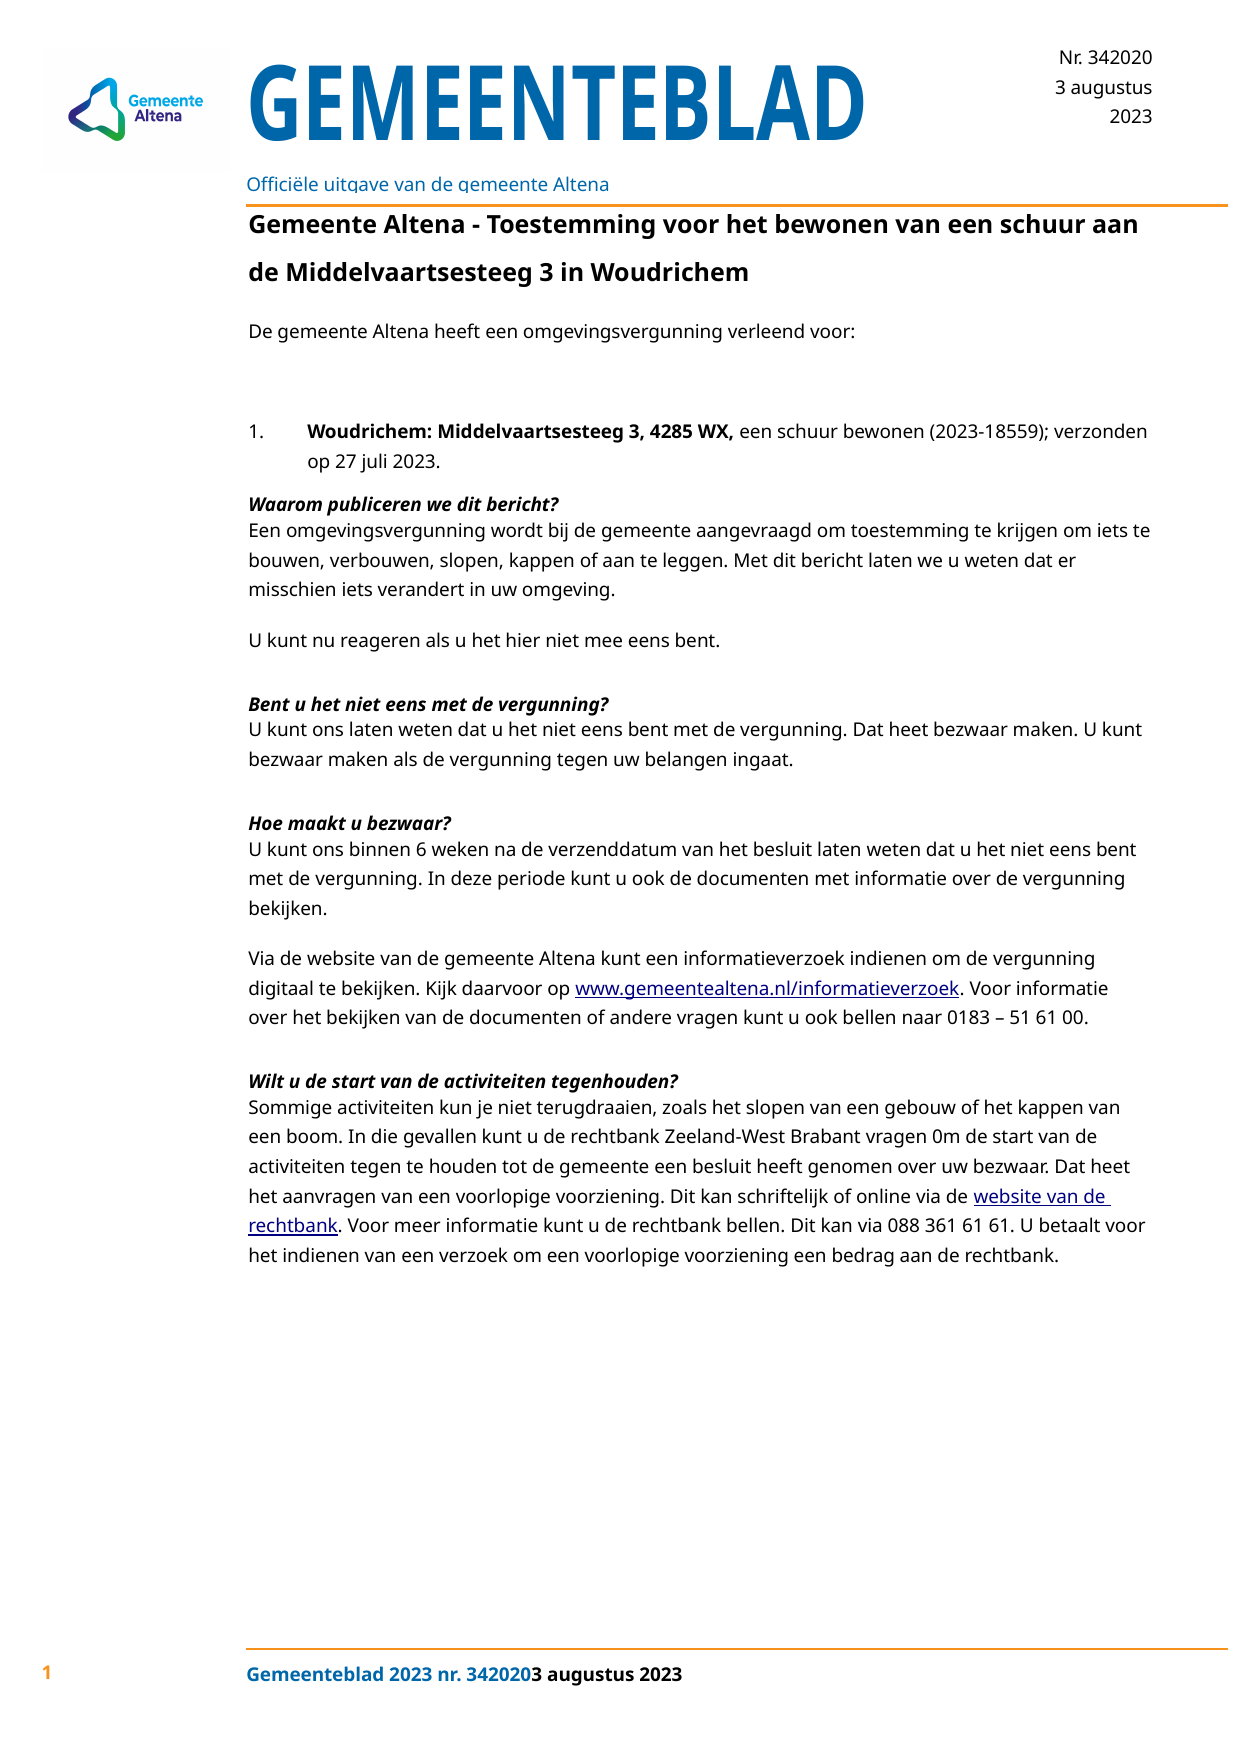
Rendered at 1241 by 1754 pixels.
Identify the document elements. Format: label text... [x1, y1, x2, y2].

text Sommige activiteiten kun je niet terugdraaien, zoals het slopen van een gebouw of het kappen van een boom. In die gevallen kunt u de rechtbank Zeeland-West Brabant vragen 0m de start van de activiteiten tegen te houden tot de gemeente een besluit heeft genomen over uw bezwaar. Dat heet het aanvragen van een voorlopige voorziening. Dit kan schriftelijk of online via de website van de rechtbank. Voor meer informatie kunt u de rechtbank bellen. Dit kan via 088 361 61 61. U betaalt voor het indienen van een verzoek om een voorlopige voorziening een bedrag aan de rechtbank. [248, 1094, 1152, 1268]
text U kunt ons binnen 6 weken na de verzenddatum van het besluit laten weten dat u het niet eens bent met de vergunning. In deze periode kunt u ook de documenten met informatie over de vergunning bekijken. [248, 836, 1152, 921]
text Een omgevingsvergunning wordt bij de gemeente aangevraagd om toestemming te krijgen om iets te bouwen, verbouwen, slopen, kappen of aan te leggen. Met dit bericht laten we u weten dat er misschien iets verandert in uw omgeving. [248, 517, 1152, 602]
text Waarom publiceren we dit bericht? [248, 491, 1152, 517]
picture [41, 47, 231, 172]
text Bent u het niet eens met de vergunning? [248, 691, 1152, 716]
text U kunt ons laten weten dat u het niet eens bent met de vergunning. Dat heet bezwaar maken. U kunt bezwaar maken als de vergunning tegen uw belangen ingaat. [248, 716, 1152, 772]
text Wilt u de start van de activiteiten tegenhouden? [248, 1068, 1152, 1094]
list Woudrichem: Middelvaartsesteeg 3, 4285 WX, een schuur bewonen (2023-18559); verzonden op 27 juli 2023. [248, 419, 1152, 474]
text Gemeente Altena - Toestemming voor het bewonen van een schuur aan de Middelvaartsesteeg 3 in Woudrichem [248, 207, 1152, 288]
text De gemeente Altena heeft een omgevingsvergunning verleend voor: [248, 318, 1152, 344]
text Hoe maakt u bezwaar? [248, 810, 1152, 836]
text U kunt nu reageren als u het hier niet mee eens bent. [248, 627, 1152, 652]
text Via de website van de gemeente Altena kunt een informatieverzoek indienen om de vergunning digitaal te bekijken. Kijk daarvoor op www.gemeentealtena.nl/informatieverzoek. Voor informatie over het bekijken van de documenten of andere vragen kunt u ook bellen naar 0183 – 51 61 00. [248, 945, 1152, 1030]
